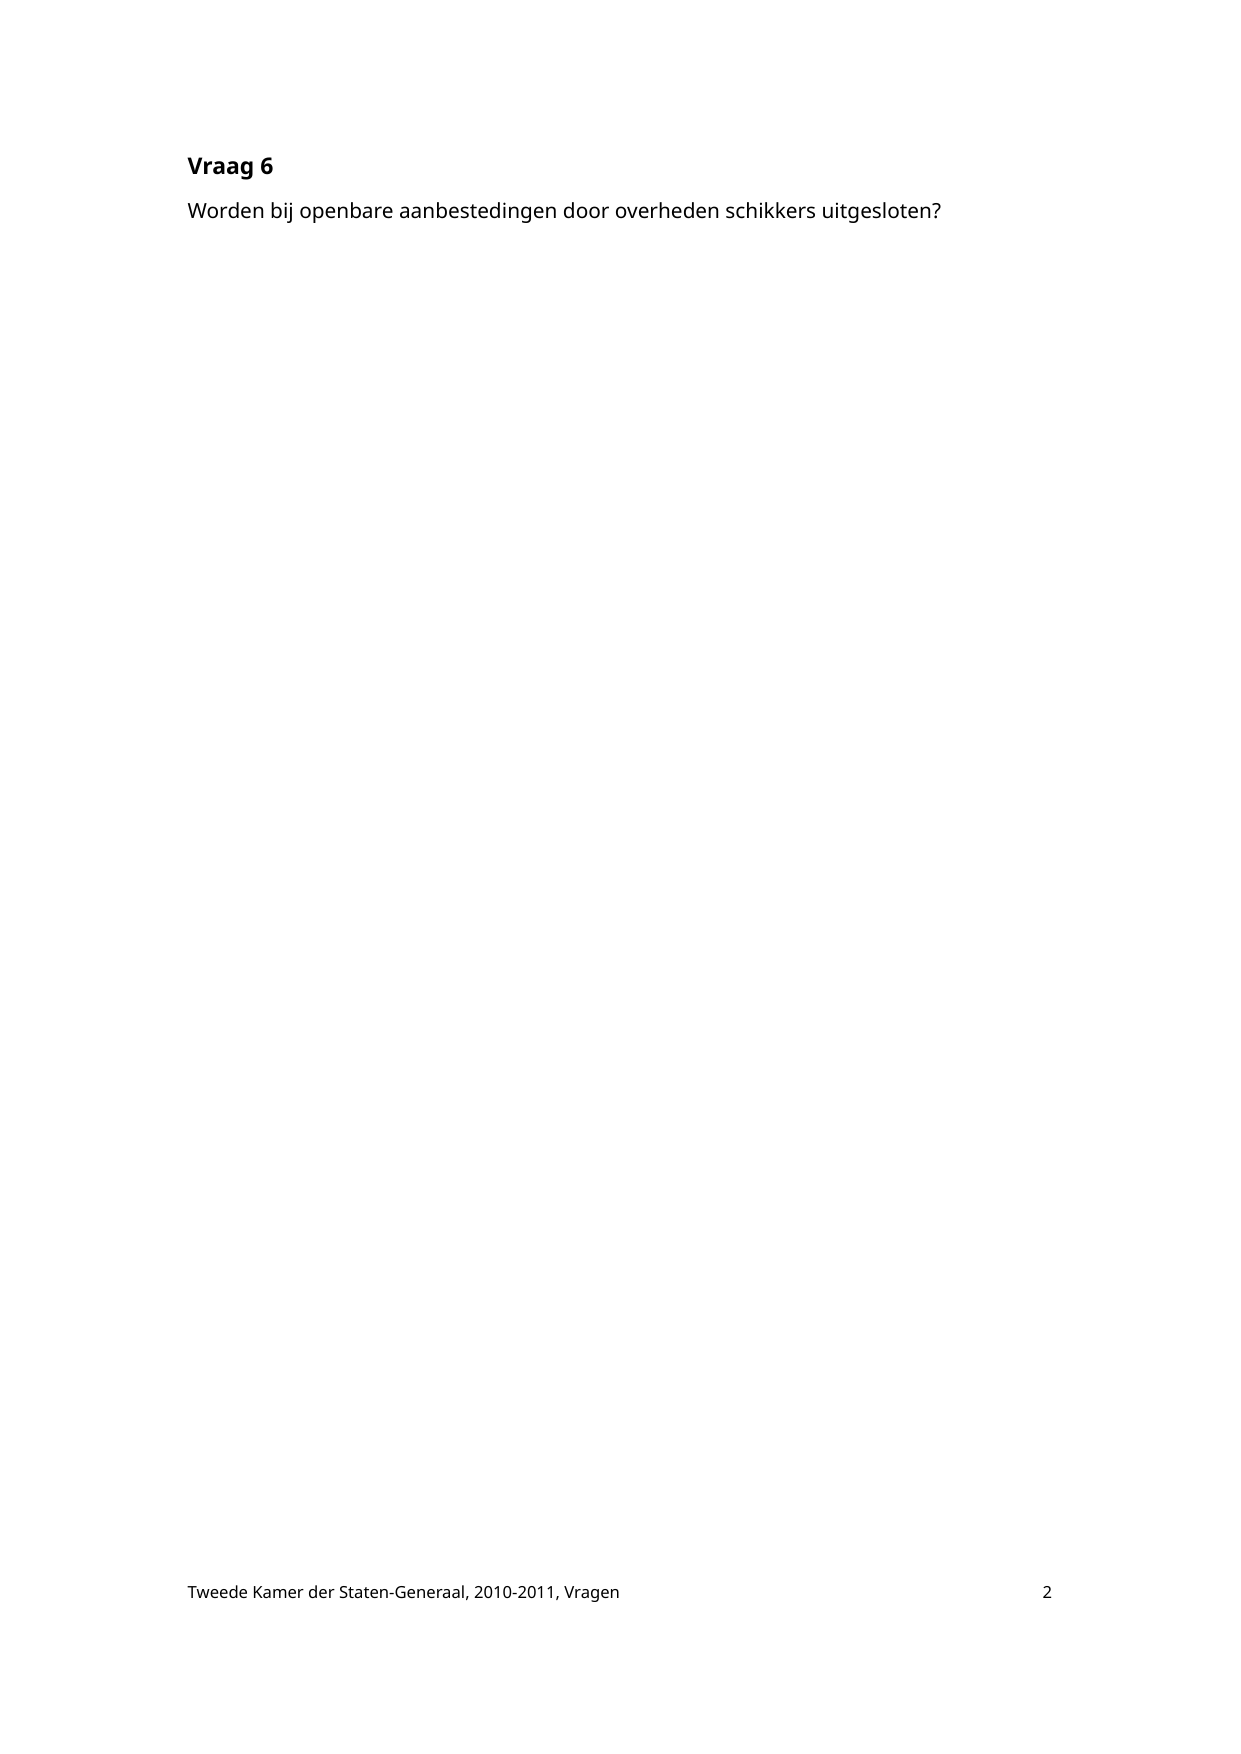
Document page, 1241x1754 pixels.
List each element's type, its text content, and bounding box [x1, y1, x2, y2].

subtitle Vraag 6 [187, 150, 1053, 181]
text Worden bij openbare aanbestedingen door overheden schikkers uitgesloten? [187, 196, 1053, 225]
